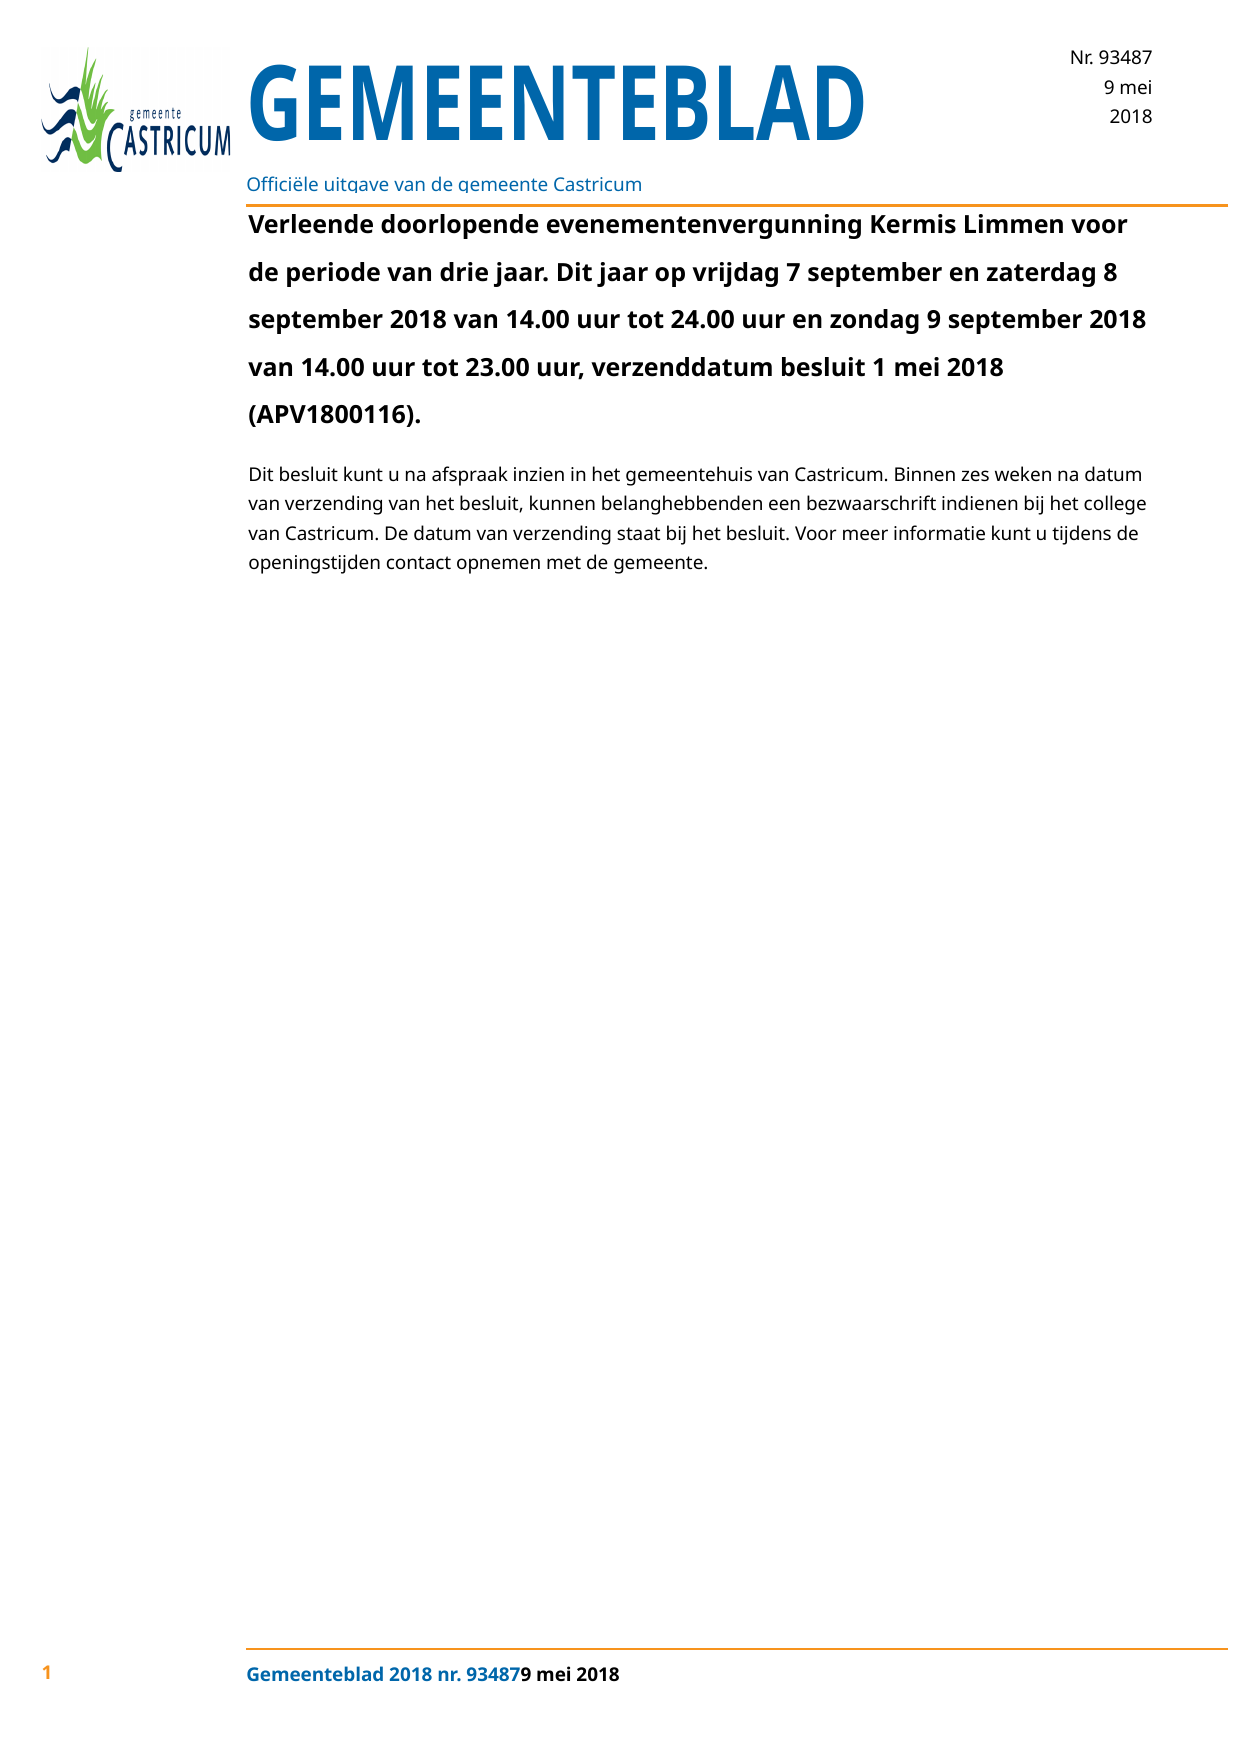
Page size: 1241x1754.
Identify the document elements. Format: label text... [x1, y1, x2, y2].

text Dit besluit kunt u na afspraak inzien in het gemeentehuis van Castricum. Binnen zes weken na datum van verzending van het besluit, kunnen belanghebbenden een bezwaarschrift indienen bij het college van Castricum. De datum van verzending staat bij het besluit. Voor meer informatie kunt u tijdens de openingstijden contact opnemen met de gemeente. [248, 461, 1152, 575]
picture [41, 47, 231, 172]
text Verleende doorlopende evenementenvergunning Kermis Limmen voor de periode van drie jaar. Dit jaar op vrijdag 7 september en zaterdag 8 september 2018 van 14.00 uur tot 24.00 uur en zondag 9 september 2018 van 14.00 uur tot 23.00 uur, verzenddatum besluit 1 mei 2018 (APV1800116). [248, 207, 1152, 431]
